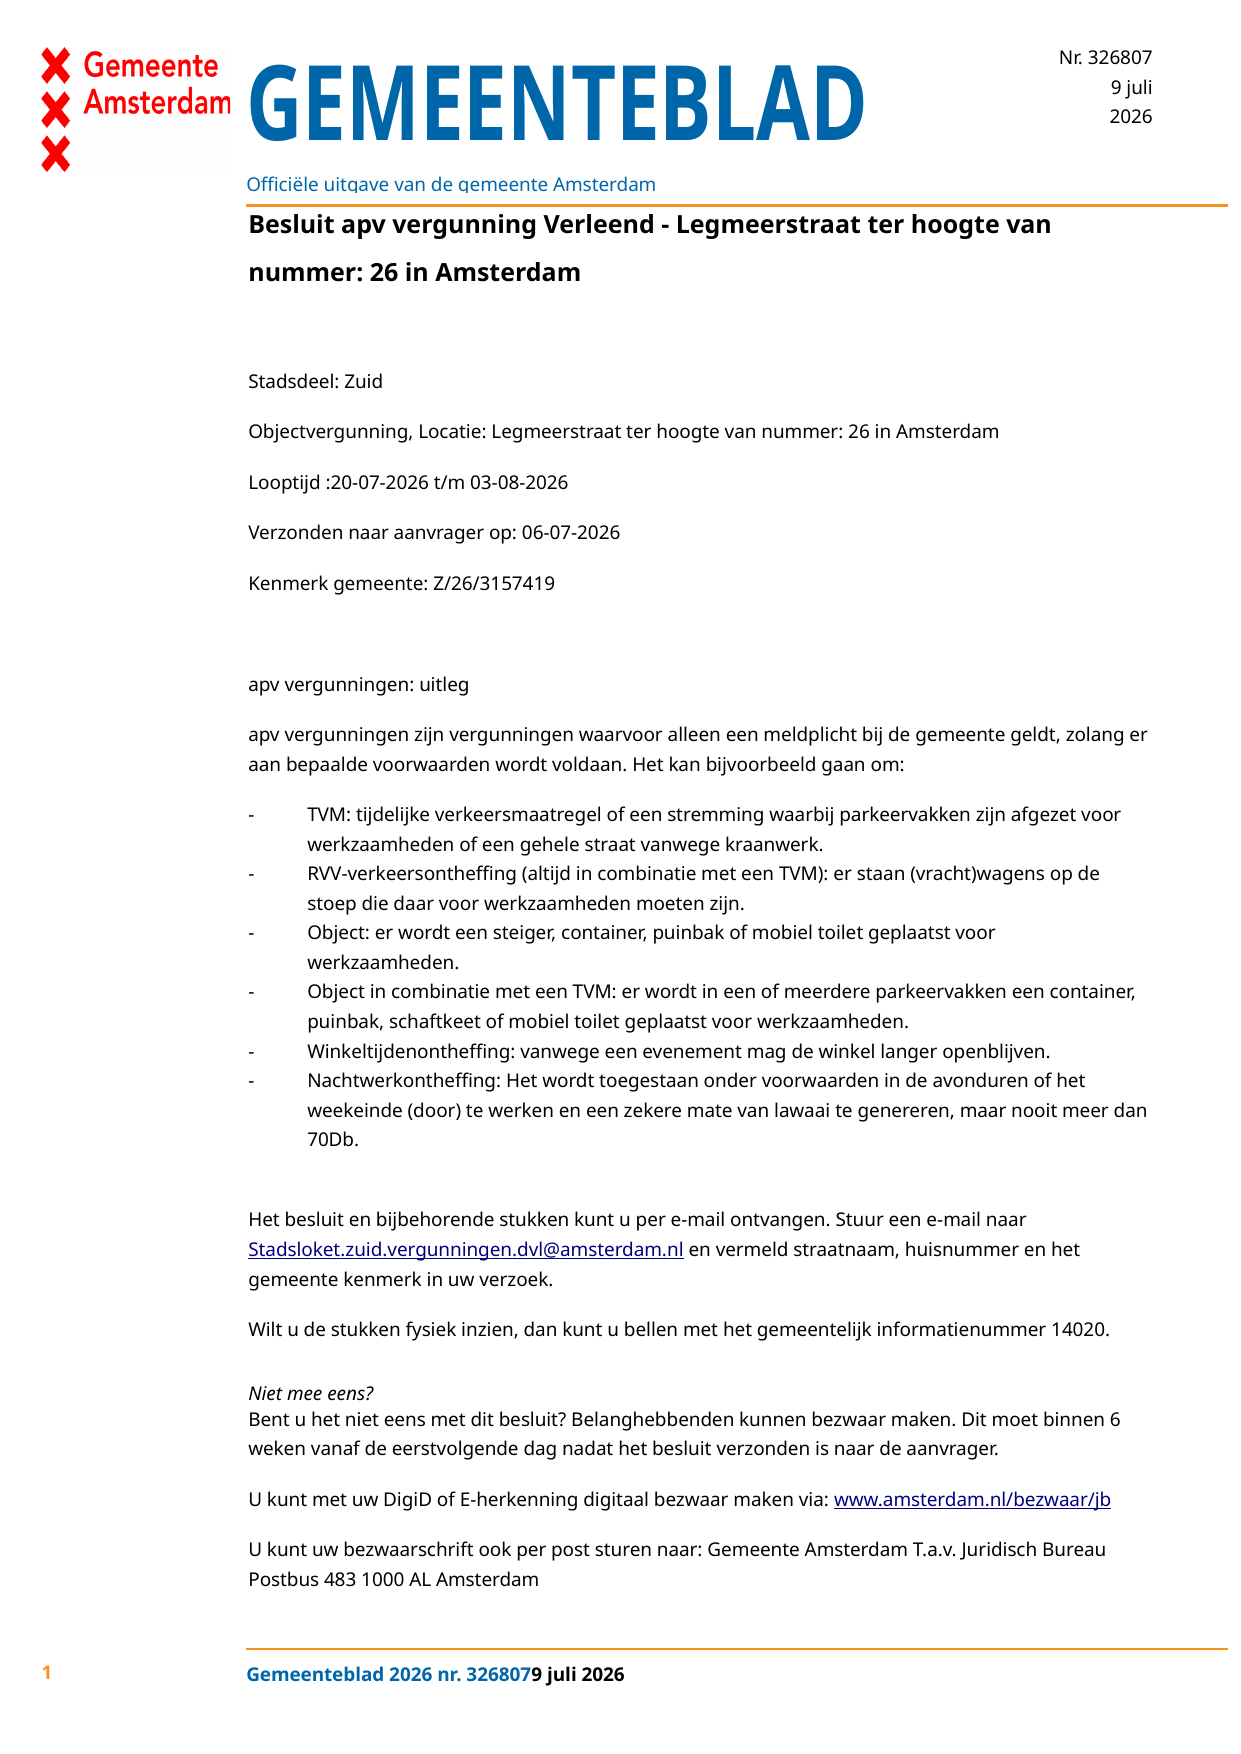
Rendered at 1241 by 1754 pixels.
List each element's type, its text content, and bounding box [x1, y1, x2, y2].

text Stadsdeel: Zuid [248, 368, 1152, 394]
list Winkeltijdenontheffing: vanwege een evenement mag de winkel langer openblijven. [248, 1038, 1152, 1064]
text Het besluit en bijbehorende stukken kunt u per e-mail ontvangen. Stuur een e-mail naar Stadsloket.zuid.vergunningen.dvl@amsterdam.nl en vermeld straatnaam, huisnummer en het gemeente kenmerk in uw verzoek. [248, 1207, 1152, 1292]
list Object: er wordt een steiger, container, puinbak of mobiel toilet geplaatst voor werkzaamheden. [248, 919, 1152, 975]
text U kunt uw bezwaarschrift ook per post sturen naar: Gemeente Amsterdam T.a.v. Juridisch Bureau Postbus 483 1000 AL Amsterdam [248, 1536, 1152, 1592]
text Niet mee eens? [248, 1380, 1152, 1406]
text Verzonden naar aanvrager op: 06-07-2026 [248, 519, 1152, 545]
text U kunt met uw DigiD of E-herkenning digitaal bezwaar maken via: www.amsterdam.nl/bezwaar/jb [248, 1486, 1152, 1512]
text apv vergunningen: uitleg [248, 671, 1152, 697]
text Wilt u de stukken fysiek inzien, dan kunt u bellen met het gemeentelijk informatienummer 14020. [248, 1316, 1152, 1342]
text Looptijd :20-07-2026 t/m 03-08-2026 [248, 469, 1152, 495]
list Nachtwerkontheffing: Het wordt toegestaan onder voorwaarden in de avonduren of het weekeinde (door) te werken en een zekere mate van lawaai te genereren, maar nooit meer dan 70Db. [248, 1067, 1152, 1152]
text Besluit apv vergunning Verleend - Legmeerstraat ter hoogte van nummer: 26 in Amsterdam [248, 207, 1152, 288]
text Objectvergunning, Locatie: Legmeerstraat ter hoogte van nummer: 26 in Amsterdam [248, 419, 1152, 444]
text Kenmerk gemeente: Z/26/3157419 [248, 570, 1152, 596]
text apv vergunningen zijn vergunningen waarvoor alleen een meldplicht bij de gemeente geldt, zolang er aan bepaalde voorwaarden wordt voldaan. Het kan bijvoorbeeld gaan om: [248, 721, 1152, 777]
list Object in combinatie met een TVM: er wordt in een of meerdere parkeervakken een container, puinbak, schaftkeet of mobiel toilet geplaatst voor werkzaamheden. [248, 979, 1152, 1034]
picture [41, 47, 231, 172]
text Bent u het niet eens met dit besluit? Belanghebbenden kunnen bezwaar maken. Dit moet binnen 6 weken vanaf de eerstvolgende dag nadat het besluit verzonden is naar de aanvrager. [248, 1406, 1152, 1461]
list TVM: tijdelijke verkeersmaatregel of een stremming waarbij parkeervakken zijn afgezet voor werkzaamheden of een gehele straat vanwege kraanwerk. [248, 801, 1152, 857]
list RVV-verkeersontheffing (altijd in combinatie met een TVM): er staan (vracht)wagens op de stoep die daar voor werkzaamheden moeten zijn. [248, 860, 1152, 916]
